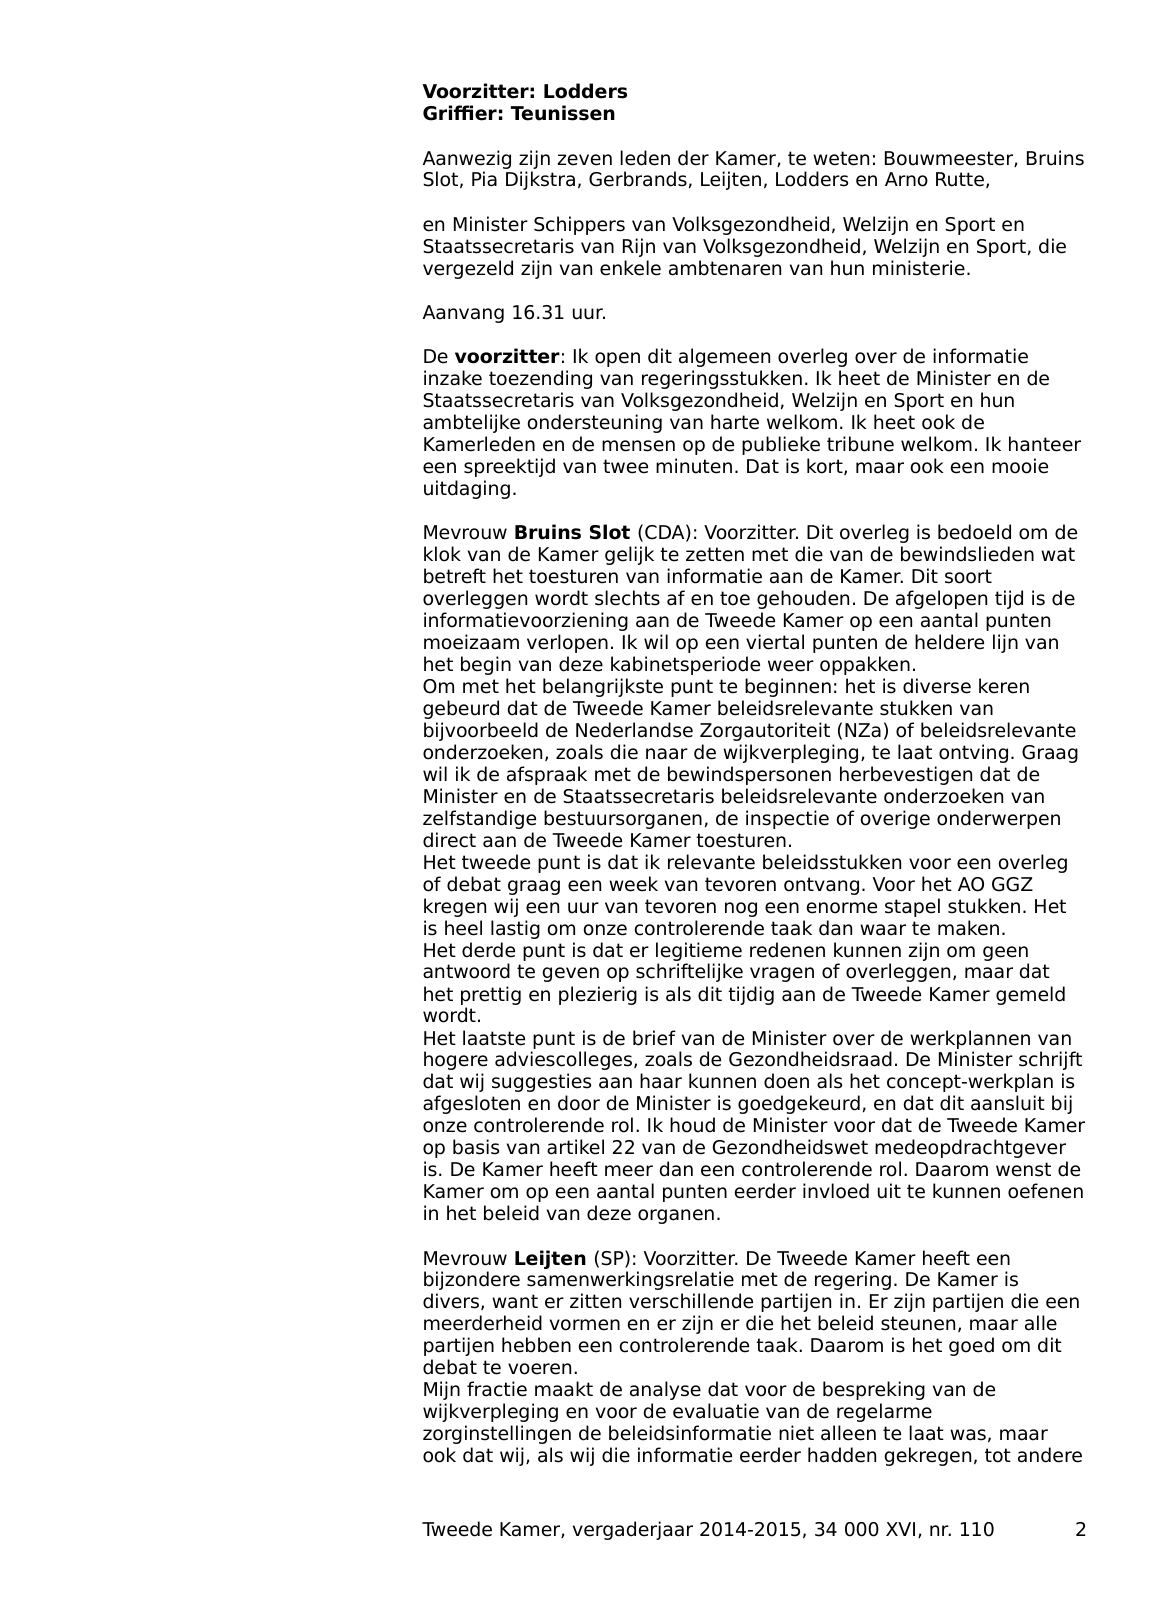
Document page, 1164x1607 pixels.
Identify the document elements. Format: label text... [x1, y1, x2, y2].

text Mevrouw Bruins Slot (CDA): Voorzitter. Dit overleg is bedoeld om de klok van de Kamer gelijk te zetten met die van de bewindslieden wat betreft het toesturen van informatie aan de Kamer. Dit soort overleggen wordt slechts af en toe gehouden. De afgelopen tijd is de informatievoorziening aan de Tweede Kamer op een aantal punten moeizaam verlopen. Ik wil op een viertal punten de heldere lijn van het begin van deze kabinetsperiode weer oppakken. [422, 522, 1087, 676]
text Aanwezig zijn zeven leden der Kamer, te weten: Bouwmeester, Bruins Slot, Pia Dijkstra, Gerbrands, Leijten, Lodders en Arno Rutte, [422, 147, 1087, 191]
text Het derde punt is dat er legitieme redenen kunnen zijn om geen antwoord te geven op schriftelijke vragen of overleggen, maar dat het prettig en plezierig is als dit tijdig aan de Tweede Kamer gemeld wordt. [422, 939, 1087, 1027]
text Het tweede punt is dat ik relevante beleidsstukken voor een overleg of debat graag een week van tevoren ontvang. Voor het AO GGZ kregen wij een uur van tevoren nog een enorme stapel stukken. Het is heel lastig om onze controlerende taak dan waar te maken. [422, 852, 1087, 939]
text Mijn fractie maakt de analyse dat voor de bespreking van de wijkverpleging en voor de evaluatie van de regelarme zorginstellingen de beleidsinformatie niet alleen te laat was, maar ook dat wij, als wij die informatie eerder hadden gekregen, tot andere [422, 1379, 1087, 1467]
text Voorzitter: Lodders [422, 81, 1087, 103]
text Het laatste punt is de brief van de Minister over de werkplannen van hogere adviescolleges, zoals de Gezondheidsraad. De Minister schrijft dat wij suggesties aan haar kunnen doen als het concept-werkplan is afgesloten en door de Minister is goedgekeurd, en dat dit aansluit bij onze controlerende rol. Ik houd de Minister voor dat de Tweede Kamer op basis van artikel 22 van de Gezondheidswet medeopdrachtgever is. De Kamer heeft meer dan een controlerende rol. Daarom wenst de Kamer om op een aantal punten eerder invloed uit te kunnen oefenen in het beleid van deze organen. [422, 1027, 1087, 1225]
text Aanvang 16.31 uur. [422, 302, 1087, 324]
text Om met het belangrijkste punt te beginnen: het is diverse keren gebeurd dat de Tweede Kamer beleidsrelevante stukken van bijvoorbeeld de Nederlandse Zorgautoriteit (NZa) of beleidsrelevante onderzoeken, zoals die naar de wijkverpleging, te laat ontving. Graag wil ik de afspraak met de bewindspersonen herbevestigen dat de Minister en de Staatssecretaris beleidsrelevante onderzoeken van zelfstandige bestuursorganen, de inspectie of overige onderwerpen direct aan de Tweede Kamer toesturen. [422, 676, 1087, 852]
text Mevrouw Leijten (SP): Voorzitter. De Tweede Kamer heeft een bijzondere samenwerkingsrelatie met de regering. De Kamer is divers, want er zitten verschillende partijen in. Er zijn partijen die een meerderheid vormen en er zijn er die het beleid steunen, maar alle partijen hebben een controlerende taak. Daarom is het goed om dit debat te voeren. [422, 1247, 1087, 1379]
text Griffier: Teunissen [422, 103, 1087, 125]
text De voorzitter: Ik open dit algemeen overleg over de informatie inzake toezending van regeringsstukken. Ik heet de Minister en de Staatssecretaris van Volksgezondheid, Welzijn en Sport en hun ambtelijke ondersteuning van harte welkom. Ik heet ook de Kamerleden en de mensen op de publieke tribune welkom. Ik hanteer een spreektijd van twee minuten. Dat is kort, maar ook een mooie uitdaging. [422, 346, 1087, 500]
text en Minister Schippers van Volksgezondheid, Welzijn en Sport en Staatssecretaris van Rijn van Volksgezondheid, Welzijn en Sport, die vergezeld zijn van enkele ambtenaren van hun ministerie. [422, 213, 1087, 279]
